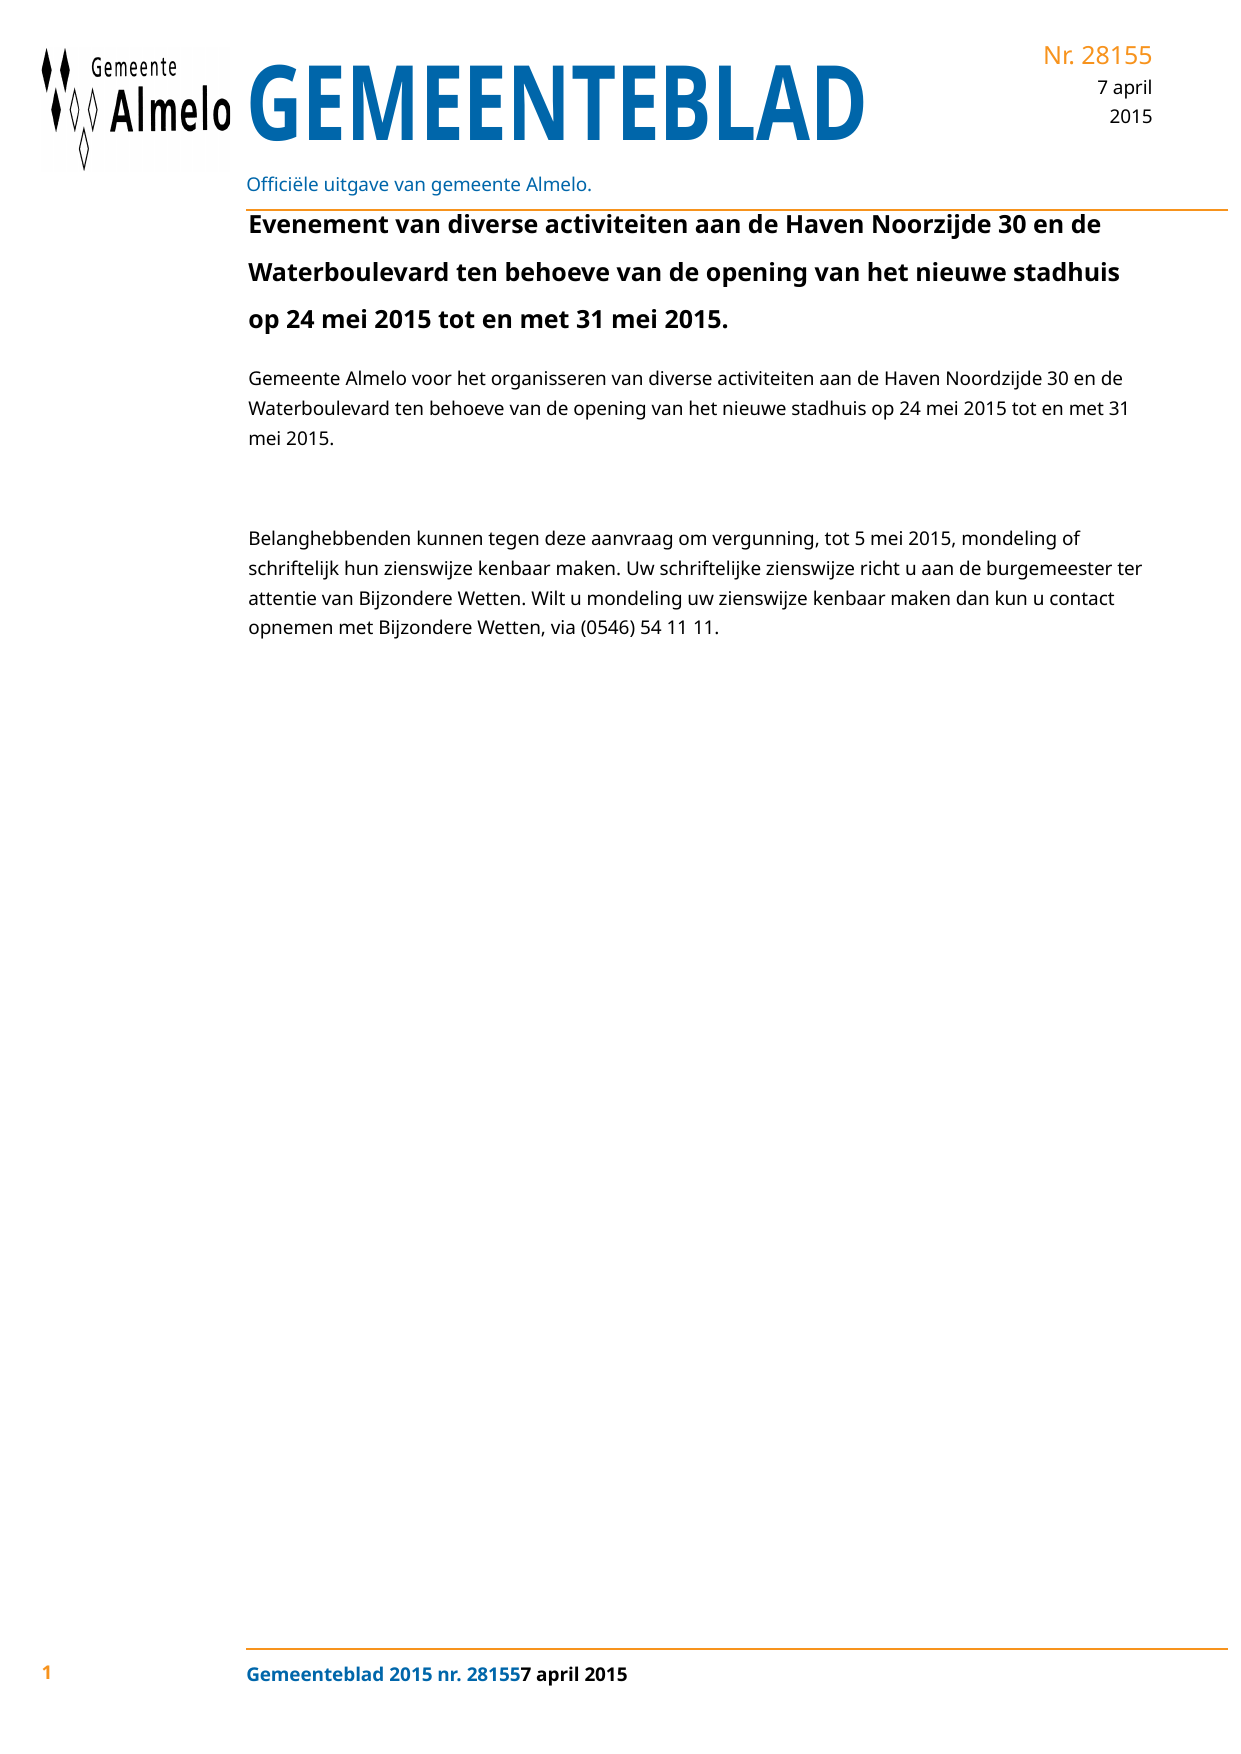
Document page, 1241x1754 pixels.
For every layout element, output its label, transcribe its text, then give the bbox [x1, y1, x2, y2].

text Evenement van diverse activiteiten aan de Haven Noorzijde 30 en de Waterboulevard ten behoeve van de opening van het nieuwe stadhuis op 24 mei 2015 tot en met 31 mei 2015. [248, 211, 1152, 336]
text Gemeente Almelo voor het organisseren van diverse activiteiten aan de Haven Noordzijde 30 en de Waterboulevard ten behoeve van de opening van het nieuwe stadhuis op 24 mei 2015 tot en met 31 mei 2015. [248, 366, 1152, 450]
picture [41, 47, 231, 172]
text Belanghebbenden kunnen tegen deze aanvraag om vergunning, tot 5 mei 2015, mondeling of schriftelijk hun zienswijze kenbaar maken. Uw schriftelijke zienswijze richt u aan de burgemeester ter attentie van Bijzondere Wetten. Wilt u mondeling uw zienswijze kenbaar maken dan kun u contact opnemen met Bijzondere Wetten, via (0546) 54 11 11. [248, 526, 1152, 640]
